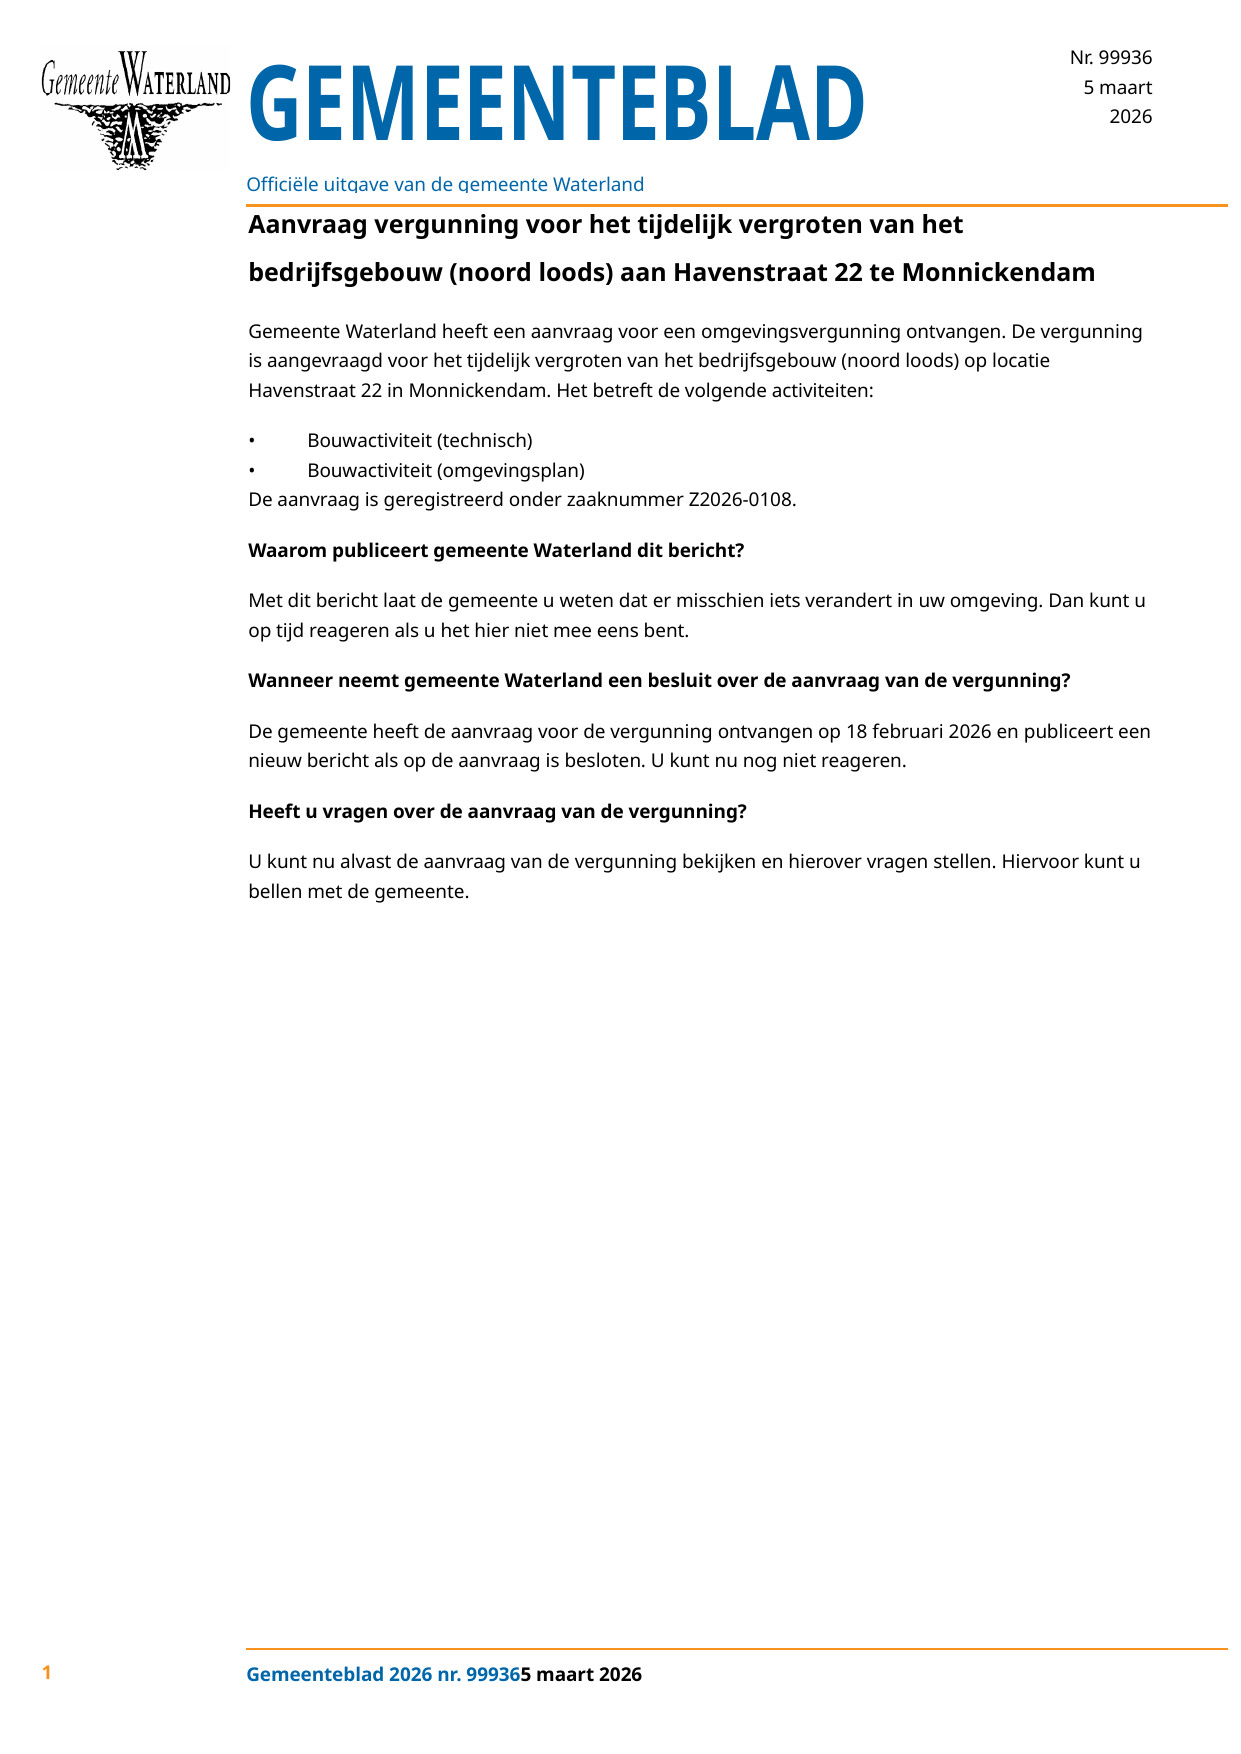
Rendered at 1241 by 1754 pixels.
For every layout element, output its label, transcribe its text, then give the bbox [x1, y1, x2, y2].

list Bouwactiviteit (technisch) [248, 427, 1152, 453]
picture [41, 47, 231, 172]
text Waarom publiceert gemeente Waterland dit bericht? [248, 537, 1152, 563]
text Met dit bericht laat de gemeente u weten dat er misschien iets verandert in uw omgeving. Dan kunt u op tijd reageren als u het hier niet mee eens bent. [248, 587, 1152, 643]
text Wanneer neemt gemeente Waterland een besluit over de aanvraag van de vergunning? [248, 667, 1152, 693]
text Heeft u vragen over de aanvraag van de vergunning? [248, 798, 1152, 824]
text U kunt nu alvast de aanvraag van de vergunning bekijken en hierover vragen stellen. Hiervoor kunt u bellen met de gemeente. [248, 848, 1152, 904]
text De gemeente heeft de aanvraag voor de vergunning ontvangen op 18 februari 2026 en publiceert een nieuw bericht als op de aanvraag is besloten. U kunt nu nog niet reageren. [248, 718, 1152, 773]
list Bouwactiviteit (omgevingsplan) [248, 457, 1152, 483]
text De aanvraag is geregistreerd onder zaaknummer Z2026-0108. [248, 487, 1152, 512]
text Gemeente Waterland heeft een aanvraag voor een omgevingsvergunning ontvangen. De vergunning is aangevraagd voor het tijdelijk vergroten van het bedrijfsgebouw (noord loods) op locatie Havenstraat 22 in Monnickendam. Het betreft de volgende activiteiten: [248, 318, 1152, 403]
text Aanvraag vergunning voor het tijdelijk vergroten van het bedrijfsgebouw (noord loods) aan Havenstraat 22 te Monnickendam [248, 207, 1152, 288]
